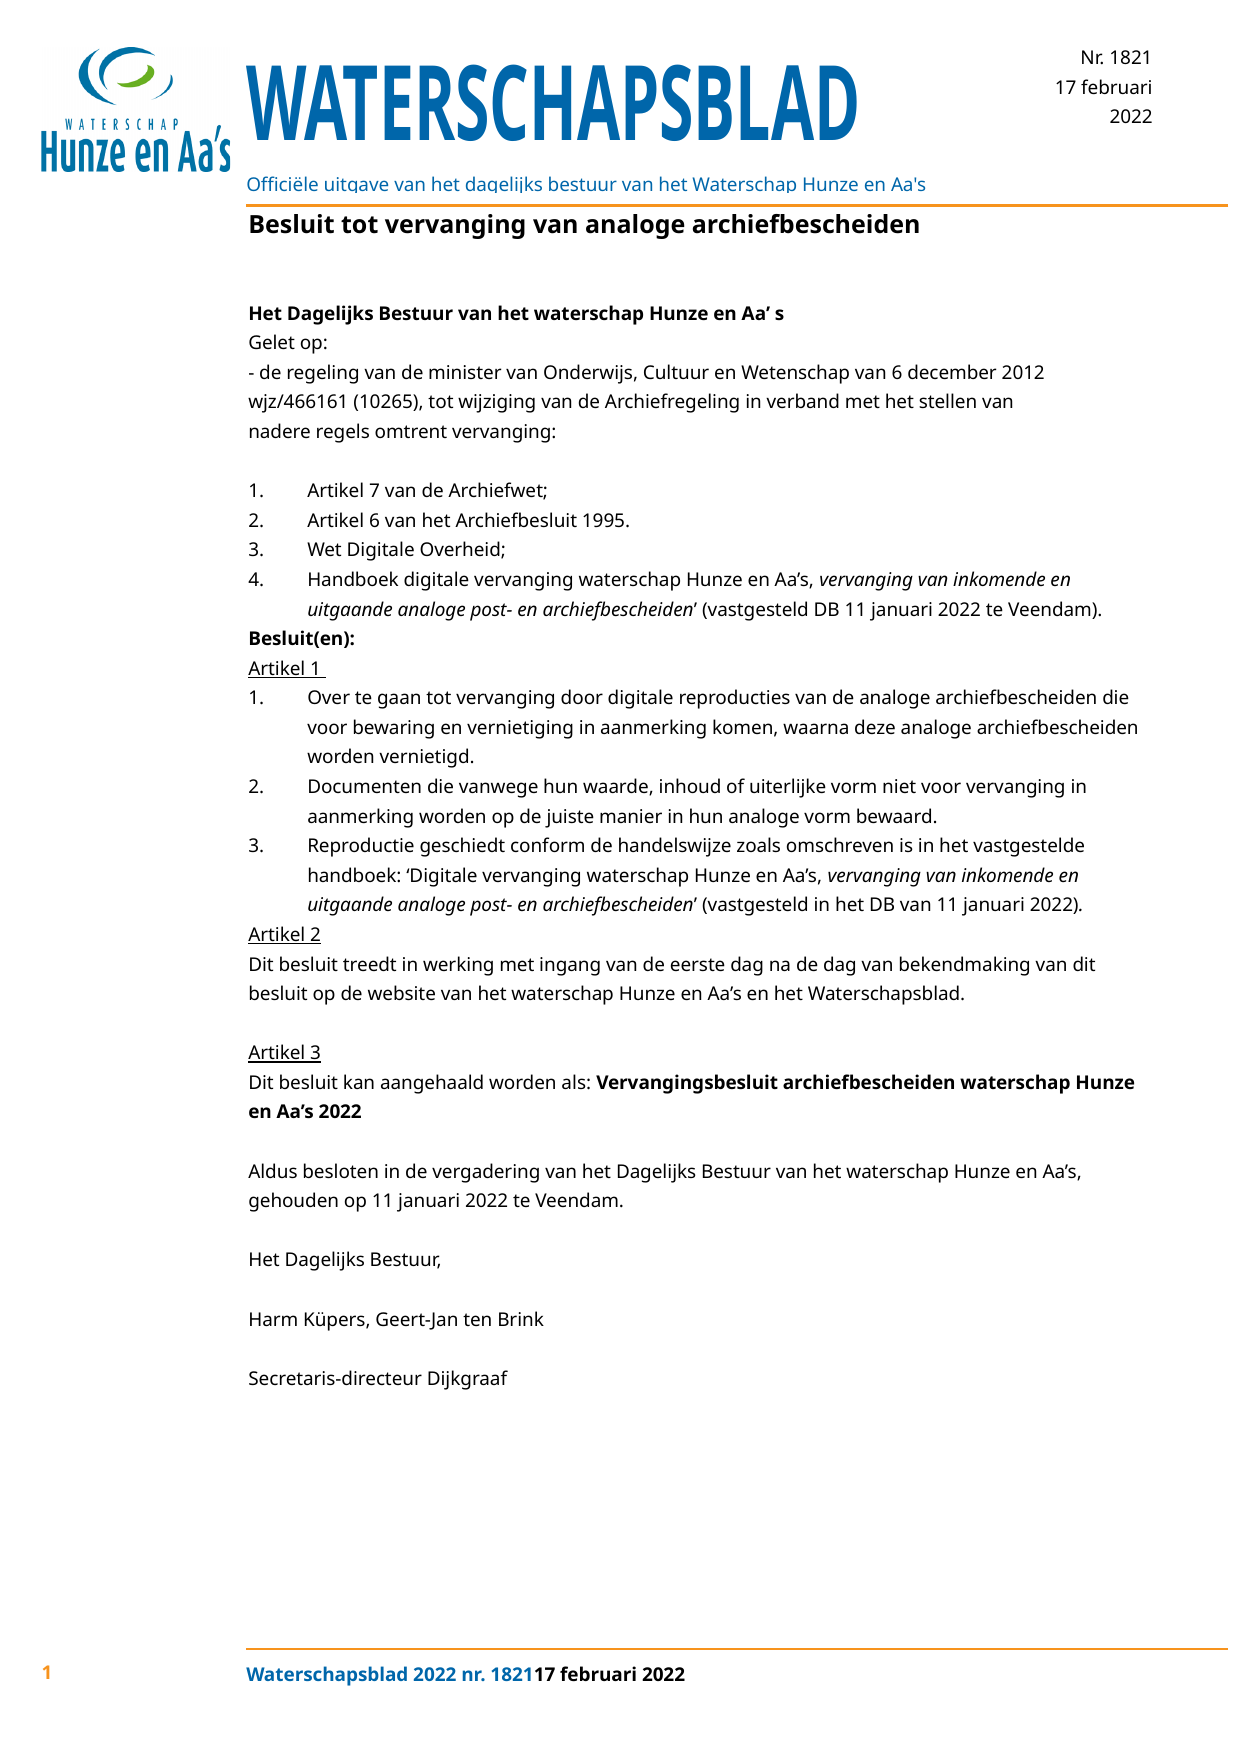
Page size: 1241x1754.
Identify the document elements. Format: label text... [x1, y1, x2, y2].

text Het Dagelijks Bestuur van het waterschap Hunze en Aa’ s [248, 300, 1152, 326]
list Reproductie geschiedt conform de handelswijze zoals omschreven is in het vastgestelde handboek: ‘Digitale vervanging waterschap Hunze en Aa’s, vervanging van inkomende en uitgaande analoge post- en archiefbescheiden’ (vastgesteld in het DB van 11 januari 2022). [248, 832, 1152, 917]
text Besluit(en): [248, 625, 1152, 651]
list Over te gaan tot vervanging door digitale reproducties van de analoge archiefbescheiden die voor bewaring en vernietiging in aanmerking komen, waarna deze analoge archiefbescheiden worden vernietigd. [248, 684, 1152, 769]
text Dit besluit kan aangehaald worden als: Vervangingsbesluit archiefbescheiden waterschap Hunze en Aa’s 2022 [248, 1069, 1152, 1124]
text Artikel 2 [248, 921, 1152, 947]
list Documenten die vanwege hun waarde, inhoud of uiterlijke vorm niet voor vervanging in aanmerking worden op de juiste manier in hun analoge vorm bewaard. [248, 773, 1152, 828]
text Dit besluit treedt in werking met ingang van de eerste dag na de dag van bekendmaking van dit besluit op de website van het waterschap Hunze en Aa’s en het Waterschapsblad. [248, 951, 1152, 1006]
text Gelet op: [248, 329, 1152, 355]
list Wet Digitale Overheid; [248, 537, 1152, 562]
picture [47, 154, 51, 172]
text Harm Küpers, Geert-Jan ten Brink [248, 1306, 1152, 1331]
text Aldus besloten in de vergadering van het Dagelijks Bestuur van het waterschap Hunze en Aa’s, gehouden op 11 januari 2022 te Veendam. [248, 1158, 1152, 1213]
text nadere regels omtrent vervanging: [248, 418, 1152, 444]
picture [226, 145, 231, 156]
text Artikel 3 [248, 1039, 1152, 1065]
text wjz/466161 (10265), tot wijziging van de Archiefregeling in verband met het stellen van [248, 389, 1152, 414]
list Artikel 6 van het Archiefbesluit 1995. [248, 507, 1152, 533]
picture [183, 163, 191, 172]
text Het Dagelijks Bestuur, [248, 1247, 1152, 1272]
text - de regeling van de minister van Onderwijs, Cultuur en Wetenschap van 6 december 2012 [248, 359, 1152, 385]
list Handboek digitale vervanging waterschap Hunze en Aa’s, vervanging van inkomende en uitgaande analoge post- en archiefbescheiden’ (vastgesteld DB 11 januari 2022 te Veendam). [248, 566, 1152, 621]
list Artikel 7 van de Archiefwet; [248, 477, 1152, 503]
text Artikel 1 [248, 655, 1152, 681]
picture [41, 47, 231, 172]
text Besluit tot vervanging van analoge archiefbescheiden [248, 207, 1152, 241]
text Secretaris-directeur Dijkgraaf [248, 1365, 1152, 1391]
